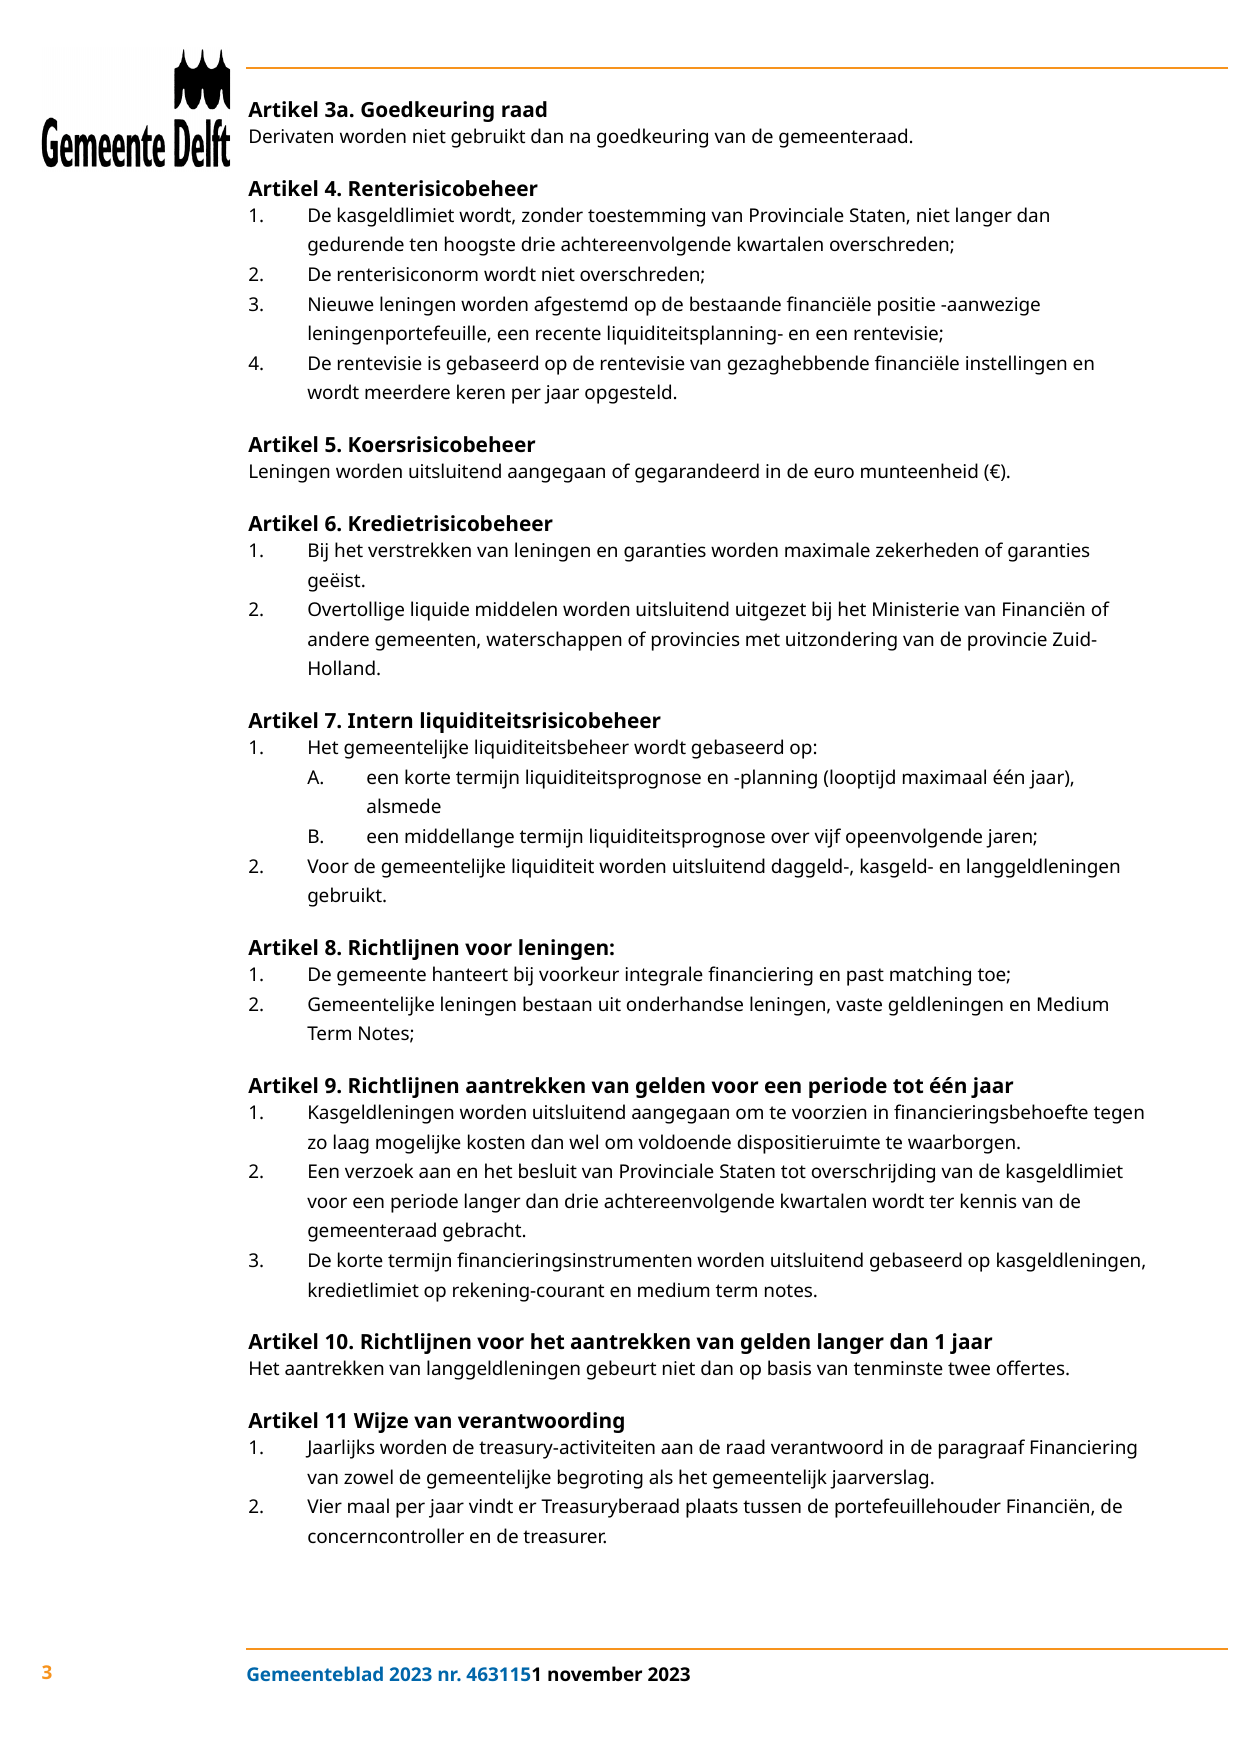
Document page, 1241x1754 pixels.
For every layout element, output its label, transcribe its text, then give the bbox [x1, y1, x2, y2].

list De korte termijn financieringsinstrumenten worden uitsluitend gebaseerd op kasgeldleningen, kredietlimiet op rekening-courant en medium term notes. [248, 1247, 1152, 1302]
picture [41, 47, 231, 172]
text Derivaten worden niet gebruikt dan na goedkeuring van de gemeenteraad. [248, 123, 1152, 149]
list Kasgeldleningen worden uitsluitend aangegaan om te voorzien in financieringsbehoefte tegen zo laag mogelijke kosten dan wel om voldoende dispositieruimte te waarborgen. [248, 1099, 1152, 1154]
list Bij het verstrekken van leningen en garanties worden maximale zekerheden of garanties geëist. [248, 537, 1152, 593]
text Leningen worden uitsluitend aangegaan of gegarandeerd in de euro munteenheid (€). [248, 458, 1152, 484]
text Artikel 10. Richtlijnen voor het aantrekken van gelden langer dan 1 jaar [248, 1327, 1152, 1356]
text Artikel 8. Richtlijnen voor leningen: [248, 933, 1152, 961]
list De gemeente hanteert bij voorkeur integrale financiering en past matching toe; [248, 961, 1152, 987]
list De renterisiconorm wordt niet overschreden; [248, 261, 1152, 287]
list Nieuwe leningen worden afgestemd op de bestaande financiële positie -aanwezige leningenportefeuille, een recente liquiditeitsplanning- en een rentevisie; [248, 291, 1152, 346]
text Het aantrekken van langgeldleningen gebeurt niet dan op basis van tenminste twee offertes. [248, 1356, 1152, 1381]
list De rentevisie is gebaseerd op de rentevisie van gezaghebbende financiële instellingen en wordt meerdere keren per jaar opgesteld. [248, 350, 1152, 405]
list Overtollige liquide middelen worden uitsluitend uitgezet bij het Ministerie van Financiën of andere gemeenten, waterschappen of provincies met uitzondering van de provincie Zuid-Holland. [248, 596, 1152, 681]
list Het gemeentelijke liquiditeitsbeheer wordt gebaseerd op: [248, 734, 1152, 760]
list Jaarlijks worden de treasury-activiteiten aan de raad verantwoord in de paragraaf Financiering van zowel de gemeentelijke begroting als het gemeentelijk jaarverslag. [248, 1434, 1152, 1490]
text Artikel 5. Koersrisicobeheer [248, 430, 1152, 458]
list Vier maal per jaar vindt er Treasuryberaad plaats tussen de portefeuillehouder Financiën, de concerncontroller en de treasurer. [248, 1494, 1152, 1549]
text Artikel 6. Kredietrisicobeheer [248, 509, 1152, 537]
text Artikel 9. Richtlijnen aantrekken van gelden voor een periode tot één jaar [248, 1071, 1152, 1099]
list een middellange termijn liquiditeitsprognose over vijf opeenvolgende jaren; [307, 823, 1152, 849]
text Artikel 3a. Goedkeuring raad [248, 95, 1152, 123]
list een korte termijn liquiditeitsprognose en -planning (looptijd maximaal één jaar), alsmede [307, 764, 1152, 819]
text Artikel 4. Renterisicobeheer [248, 174, 1152, 202]
list De kasgeldlimiet wordt, zonder toestemming van Provinciale Staten, niet langer dan gedurende ten hoogste drie achtereenvolgende kwartalen overschreden; [248, 202, 1152, 257]
list Een verzoek aan en het besluit van Provinciale Staten tot overschrijding van de kasgeldlimiet voor een periode langer dan drie achtereenvolgende kwartalen wordt ter kennis van de gemeenteraad gebracht. [248, 1158, 1152, 1243]
text Artikel 11 Wijze van verantwoording [248, 1406, 1152, 1434]
list Gemeentelijke leningen bestaan uit onderhandse leningen, vaste geldleningen en Medium Term Notes; [248, 991, 1152, 1046]
text Artikel 7. Intern liquiditeitsrisicobeheer [248, 706, 1152, 734]
list Voor de gemeentelijke liquiditeit worden uitsluitend daggeld-, kasgeld- en langgeldleningen gebruikt. [248, 853, 1152, 908]
